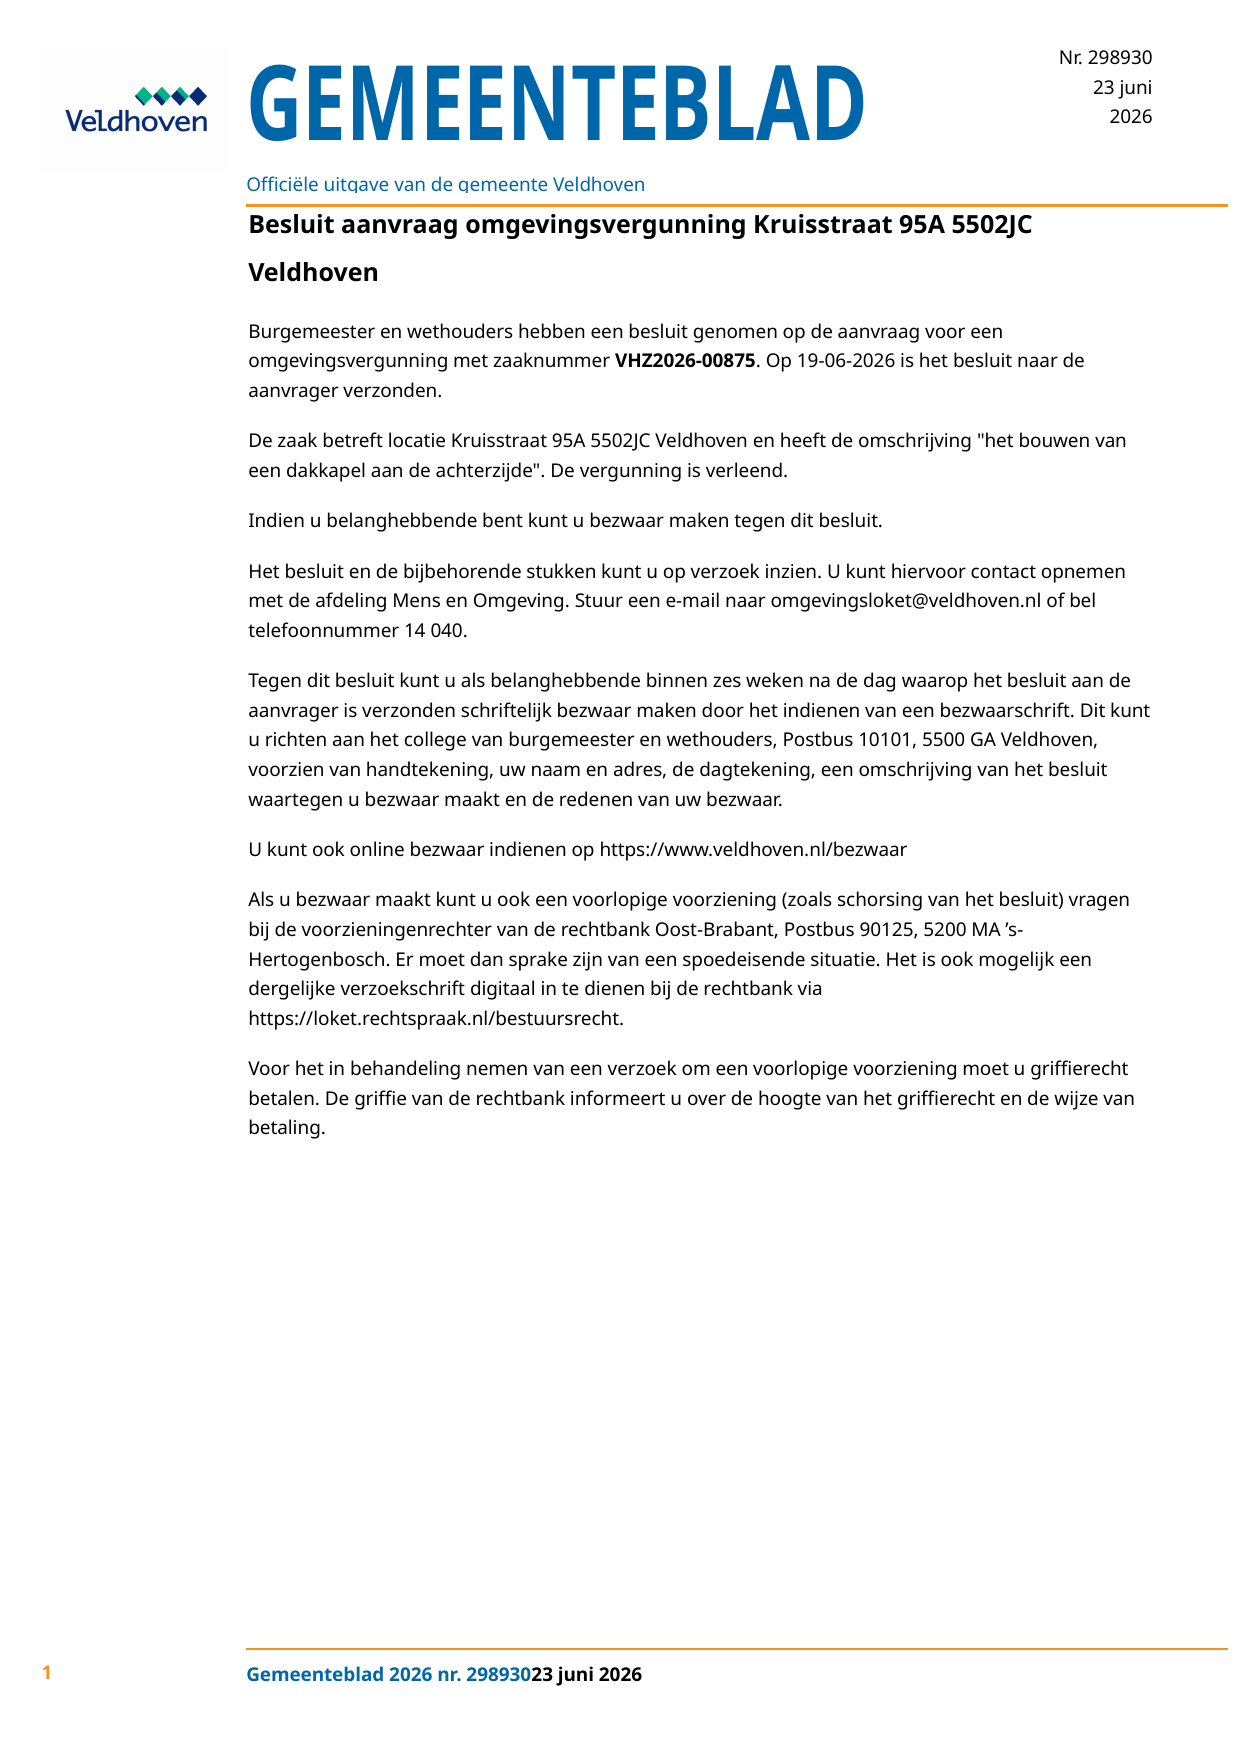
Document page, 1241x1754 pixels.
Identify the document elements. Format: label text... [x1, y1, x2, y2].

text U kunt ook online bezwaar indienen op https://www.veldhoven.nl/bezwaar [248, 836, 1152, 862]
text Als u bezwaar maakt kunt u ook een voorlopige voorziening (zoals schorsing van het besluit) vragen bij de voorzieningenrechter van de rechtbank Oost-Brabant, Postbus 90125, 5200 MA ’s-Hertogenbosch. Er moet dan sprake zijn van een spoedeisende situatie. Het is ook mogelijk een dergelijke verzoekschrift digitaal in te dienen bij de rechtbank via https://loket.rechtspraak.nl/bestuursrecht. [248, 887, 1152, 1031]
text Indien u belanghebbende bent kunt u bezwaar maken tegen dit besluit. [248, 507, 1152, 533]
text Tegen dit besluit kunt u als belanghebbende binnen zes weken na de dag waarop het besluit aan de aanvrager is verzonden schriftelijk bezwaar maken door het indienen van een bezwaarschrift. Dit kunt u richten aan het college van burgemeester en wethouders, Postbus 10101, 5500 GA Veldhoven, voorzien van handtekening, uw naam en adres, de dagtekening, een omschrijving van het besluit waartegen u bezwaar maakt en de redenen van uw bezwaar. [248, 667, 1152, 812]
picture [41, 47, 231, 172]
text Het besluit en de bijbehorende stukken kunt u op verzoek inzien. U kunt hiervoor contact opnemen met de afdeling Mens en Omgeving. Stuur een e-mail naar omgevingsloket@veldhoven.nl of bel telefoonnummer 14 040. [248, 558, 1152, 643]
text Voor het in behandeling nemen van een verzoek om een voorlopige voorziening moet u griffierecht betalen. De griffie van de rechtbank informeert u over de hoogte van het griffierecht en de wijze van betaling. [248, 1055, 1152, 1140]
text Besluit aanvraag omgevingsvergunning Kruisstraat 95A 5502JC Veldhoven [248, 207, 1152, 288]
text Burgemeester en wethouders hebben een besluit genomen op de aanvraag voor een omgevingsvergunning met zaaknummer VHZ2026-00875. Op 19-06-2026 is het besluit naar de aanvrager verzonden. [248, 318, 1152, 403]
text De zaak betreft locatie Kruisstraat 95A 5502JC Veldhoven en heeft de omschrijving "het bouwen van een dakkapel aan de achterzijde". De vergunning is verleend. [248, 427, 1152, 483]
